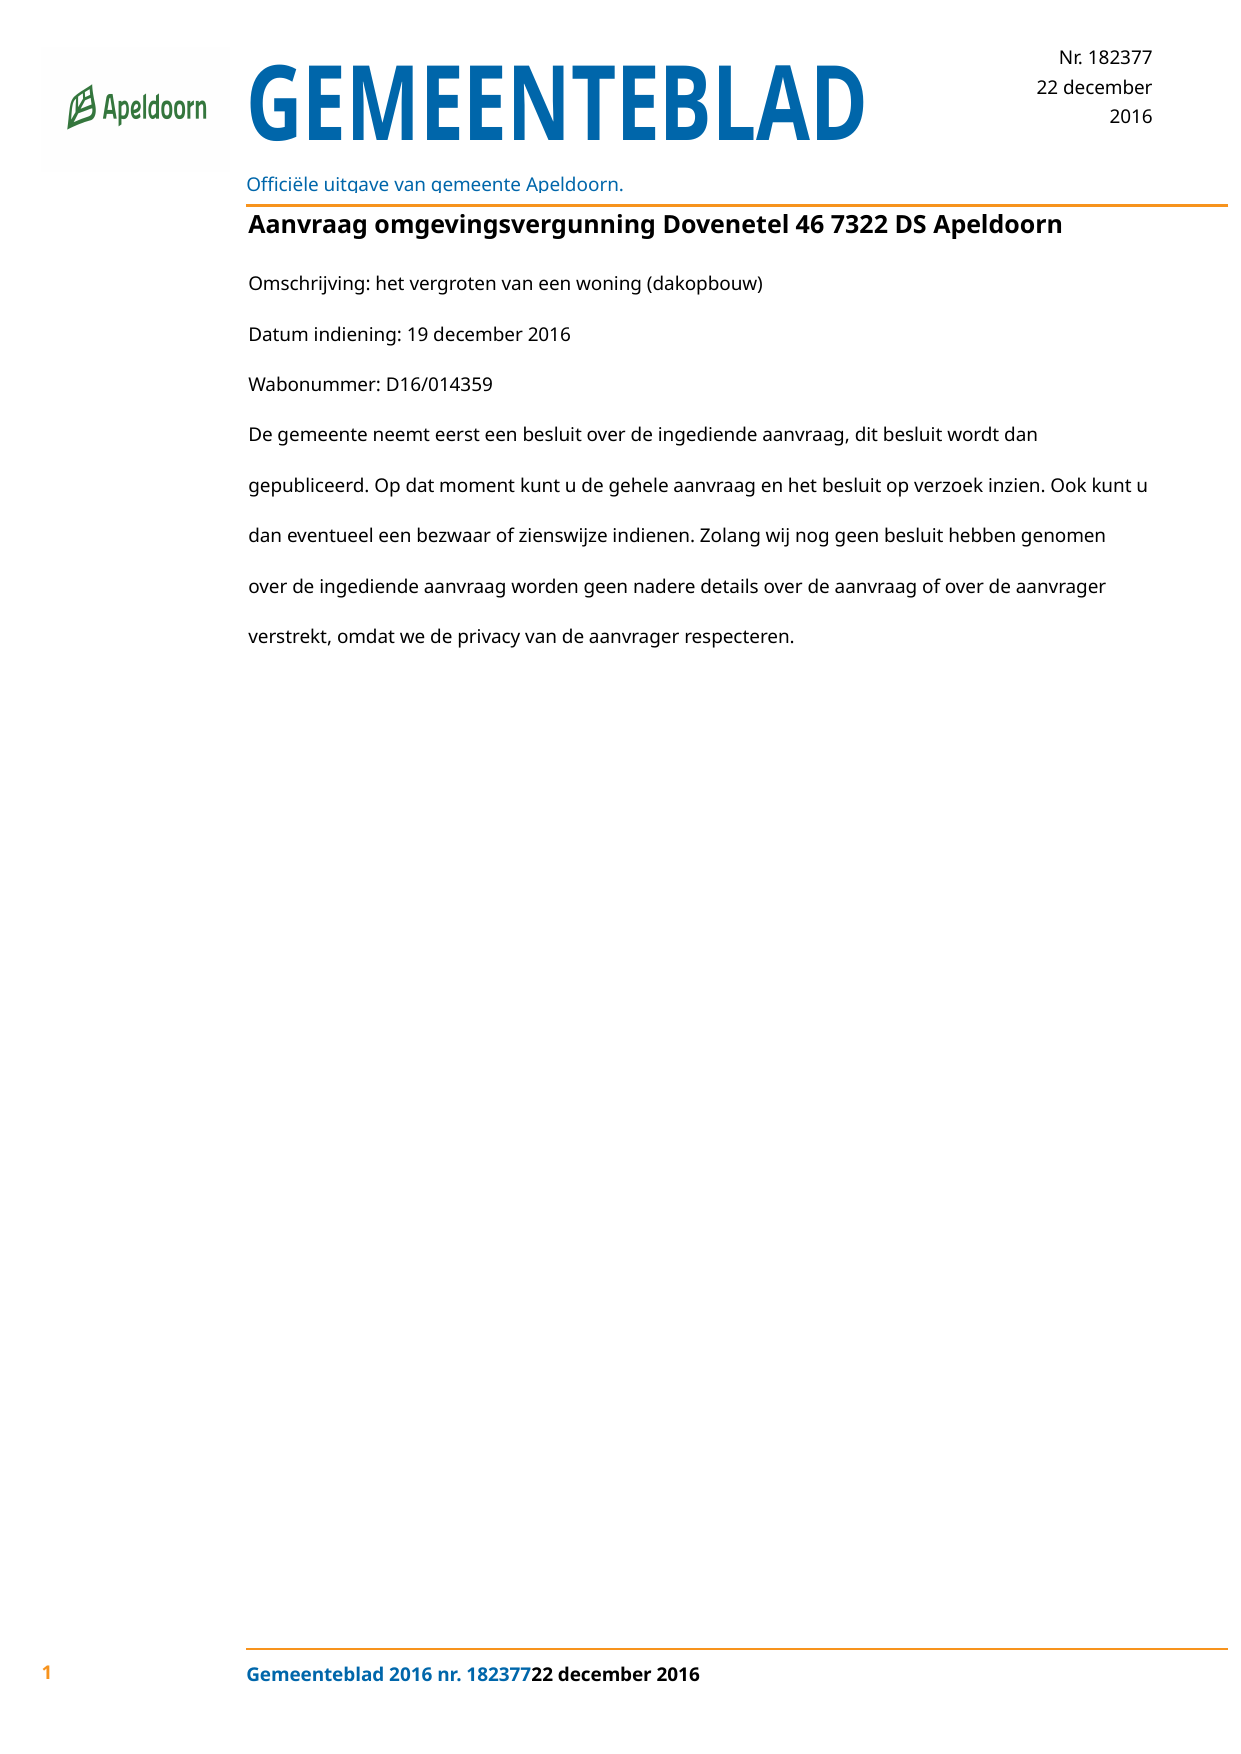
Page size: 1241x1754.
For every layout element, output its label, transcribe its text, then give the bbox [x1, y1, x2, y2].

text Wabonummer: D16/014359 [248, 371, 1152, 397]
text dan eventueel een bezwaar of zienswijze indienen. Zolang wij nog geen besluit hebben genomen [248, 522, 1152, 548]
text gepubliceerd. Op dat moment kunt u de gehele aanvraag en het besluit op verzoek inzien. Ook kunt u [248, 472, 1152, 498]
text De gemeente neemt eerst een besluit over de ingediende aanvraag, dit besluit wordt dan [248, 422, 1152, 447]
picture [41, 47, 231, 172]
text Omschrijving: het vergroten van een woning (dakopbouw) [248, 270, 1152, 296]
text over de ingediende aanvraag worden geen nadere details over de aanvraag of over de aanvrager [248, 573, 1152, 598]
text Aanvraag omgevingsvergunning Dovenetel 46 7322 DS Apeldoorn [248, 207, 1152, 241]
text Datum indiening: 19 december 2016 [248, 321, 1152, 346]
text verstrekt, omdat we de privacy van de aanvrager respecteren. [248, 623, 1152, 649]
